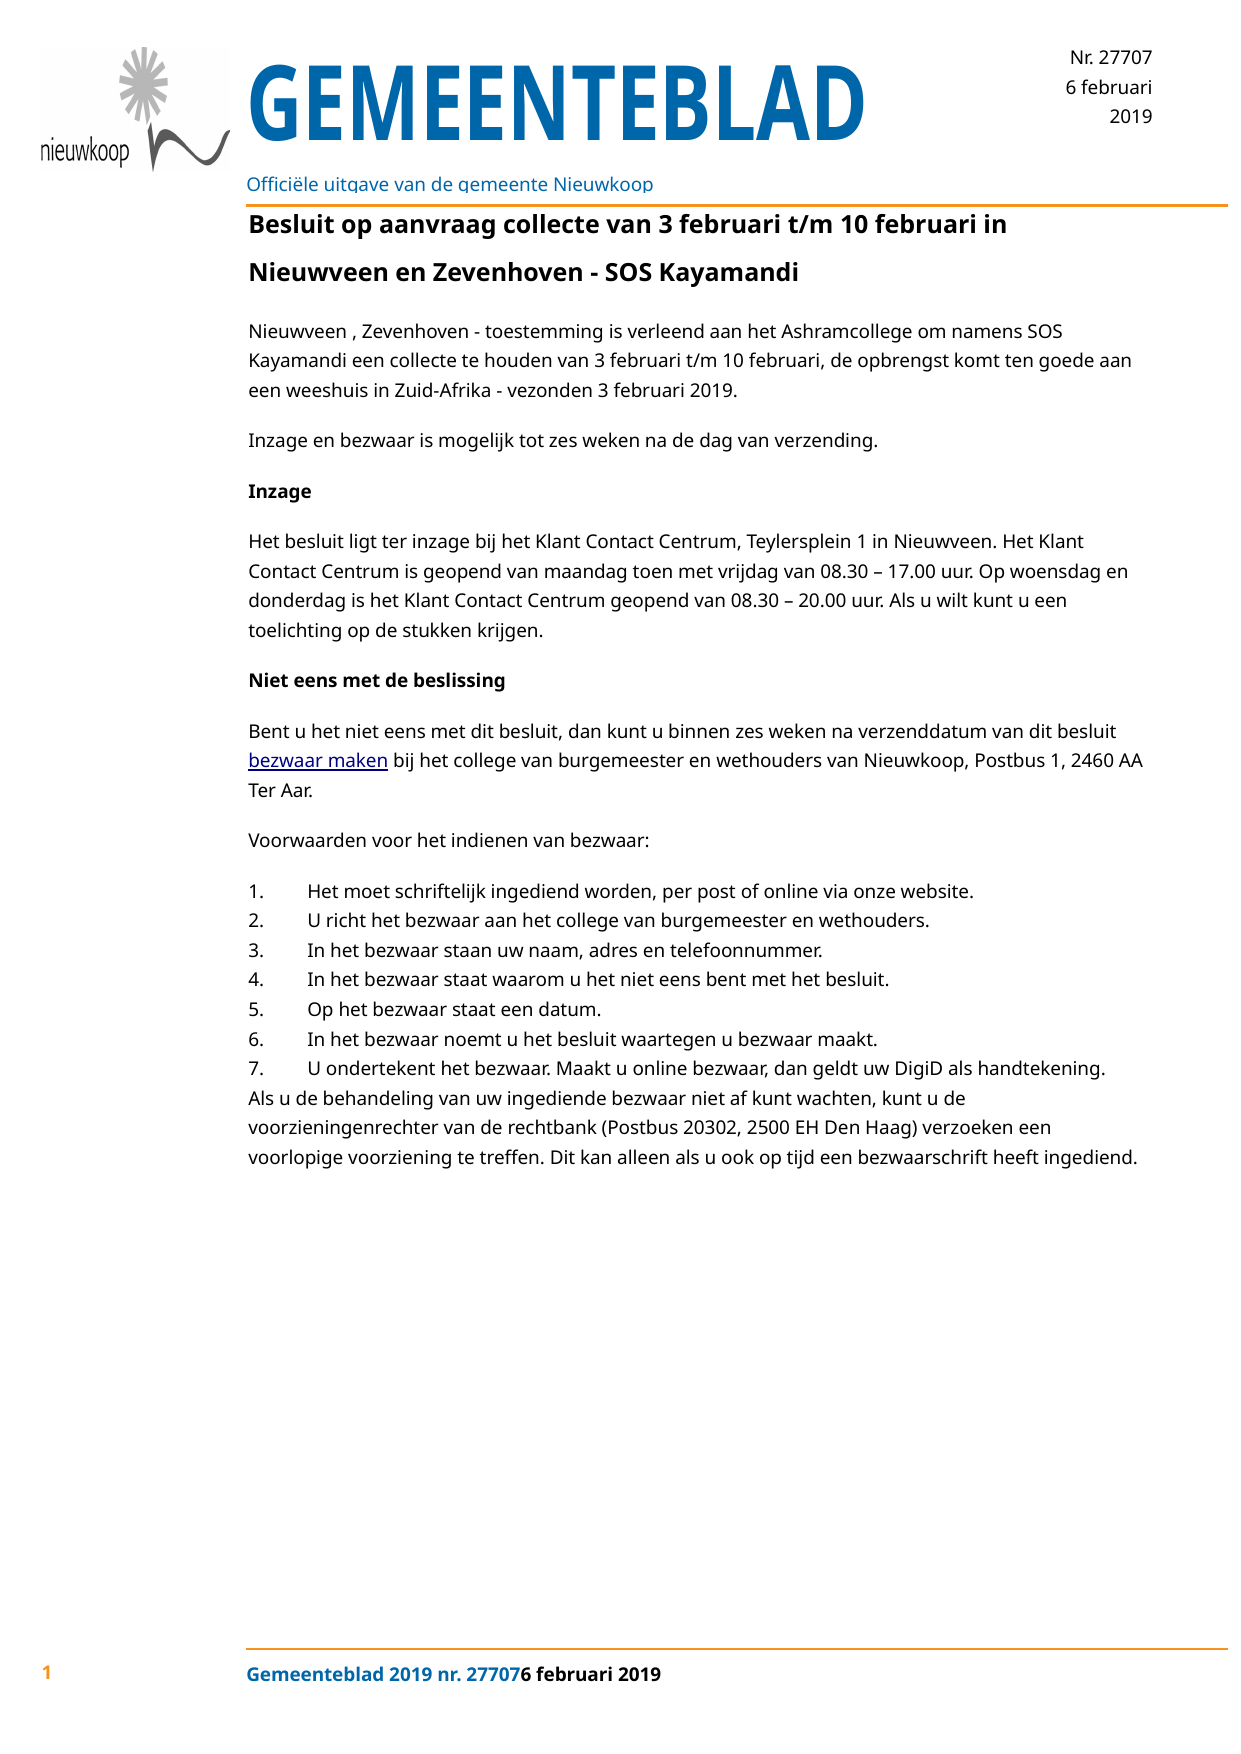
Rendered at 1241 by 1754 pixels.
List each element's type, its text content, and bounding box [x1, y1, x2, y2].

text Als u de behandeling van uw ingediende bezwaar niet af kunt wachten, kunt u de voorzieningenrechter van de rechtbank (Postbus 20302, 2500 EH Den Haag) verzoeken een voorlopige voorziening te treffen. Dit kan alleen als u ook op tijd een bezwaarschrift heeft ingediend. [248, 1085, 1152, 1170]
list In het bezwaar staat waarom u het niet eens bent met het besluit. [248, 967, 1152, 992]
text Inzage en bezwaar is mogelijk tot zes weken na de dag van verzending. [248, 427, 1152, 453]
text Bent u het niet eens met dit besluit, dan kunt u binnen zes weken na verzenddatum van dit besluit bezwaar maken bij het college van burgemeester en wethouders van Nieuwkoop, Postbus 1, 2460 AA Ter Aar. [248, 718, 1152, 803]
list In het bezwaar noemt u het besluit waartegen u bezwaar maakt. [248, 1026, 1152, 1052]
list U richt het bezwaar aan het college van burgemeester en wethouders. [248, 907, 1152, 933]
list U ondertekent het bezwaar. Maakt u online bezwaar, dan geldt uw DigiD als handtekening. [248, 1055, 1152, 1081]
list Op het bezwaar staat een datum. [248, 996, 1152, 1022]
text Niet eens met de beslissing [248, 667, 1152, 693]
text Voorwaarden voor het indienen van bezwaar: [248, 827, 1152, 853]
text Inzage [248, 478, 1152, 504]
list In het bezwaar staan uw naam, adres en telefoonnummer. [248, 937, 1152, 963]
text Nieuwveen , Zevenhoven - toestemming is verleend aan het Ashramcollege om namens SOS Kayamandi een collecte te houden van 3 februari t/m 10 februari, de opbrengst komt ten goede aan een weeshuis in Zuid-Afrika - vezonden 3 februari 2019. [248, 318, 1152, 403]
text Besluit op aanvraag collecte van 3 februari t/m 10 februari in Nieuwveen en Zevenhoven - SOS Kayamandi [248, 207, 1152, 288]
picture [41, 47, 231, 172]
list Het moet schriftelijk ingediend worden, per post of online via onze website. [248, 878, 1152, 904]
text Het besluit ligt ter inzage bij het Klant Contact Centrum, Teylersplein 1 in Nieuwveen. Het Klant Contact Centrum is geopend van maandag toen met vrijdag van 08.30 – 17.00 uur. Op woensdag en donderdag is het Klant Contact Centrum geopend van 08.30 – 20.00 uur. Als u wilt kunt u een toelichting op de stukken krijgen. [248, 528, 1152, 643]
